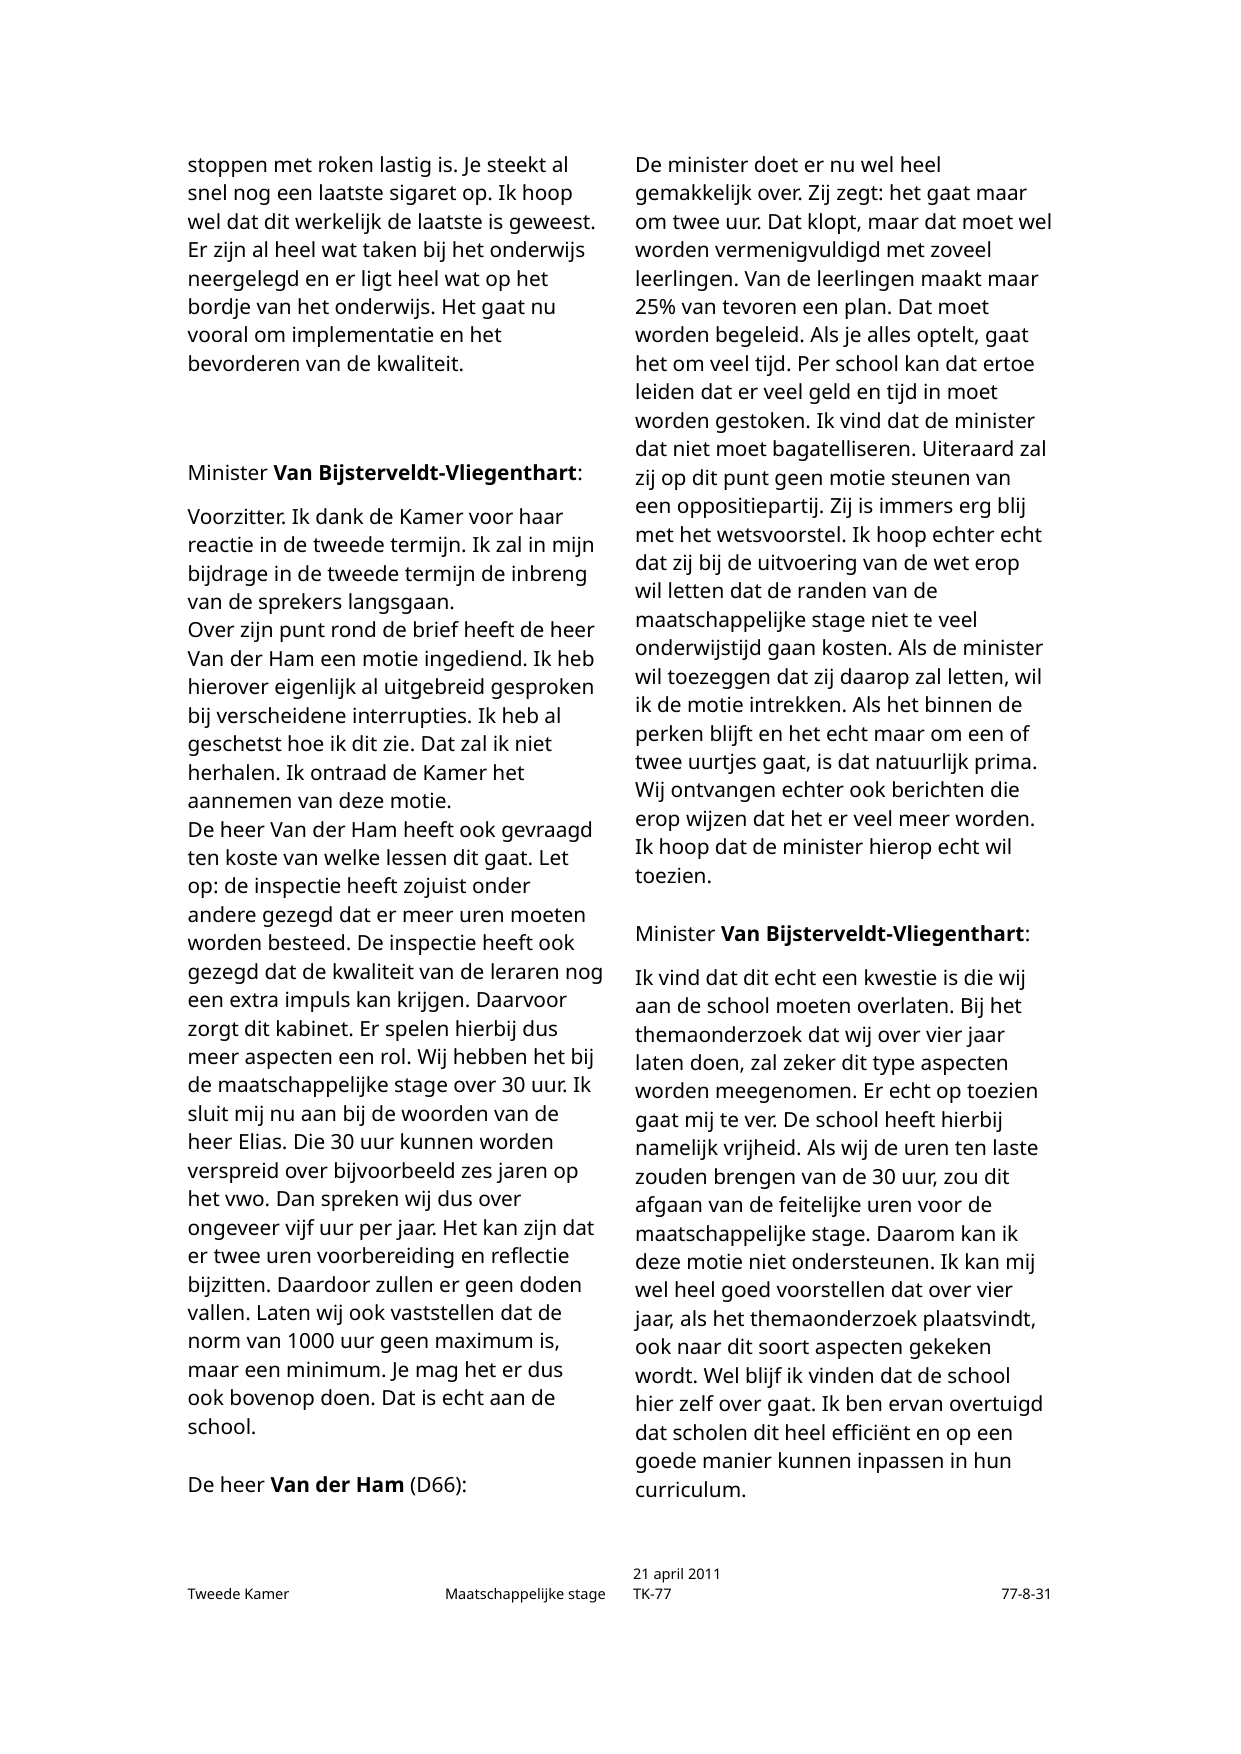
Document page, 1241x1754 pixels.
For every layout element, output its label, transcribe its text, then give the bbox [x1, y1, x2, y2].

text stoppen met roken lastig is. Je steekt al snel nog een laatste sigaret op. Ik hoop wel dat dit werkelijk de laatste is geweest. Er zijn al heel wat taken bij het onderwijs neergelegd en er ligt heel wat op het bordje van het onderwijs. Het gaat nu vooral om implementatie en het bevorderen van de kwaliteit. [187, 150, 605, 377]
text De minister doet er nu wel heel gemakkelijk over. Zij zegt: het gaat maar om twee uur. Dat klopt, maar dat moet wel worden vermenigvuldigd met zoveel leerlingen. Van de leerlingen maakt maar 25% van tevoren een plan. Dat moet worden begeleid. Als je alles optelt, gaat het om veel tijd. Per school kan dat ertoe leiden dat er veel geld en tijd in moet worden gestoken. Ik vind dat de minister dat niet moet bagatelliseren. Uiteraard zal zij op dit punt geen motie steunen van een oppositiepartij. Zij is immers erg blij met het wetsvoorstel. Ik hoop echter echt dat zij bij de uitvoering van de wet erop wil letten dat de randen van de maatschappelijke stage niet te veel onderwijstijd gaan kosten. Als de minister wil toezeggen dat zij daarop zal letten, wil ik de motie intrekken. Als het binnen de perken blijft en het echt maar om een of twee uurtjes gaat, is dat natuurlijk prima. Wij ontvangen echter ook berichten die erop wijzen dat het er veel meer worden. Ik hoop dat de minister hierop echt wil toezien. [635, 150, 1053, 889]
text De heer Van der Ham heeft ook gevraagd ten koste van welke lessen dit gaat. Let op: de inspectie heeft zojuist onder andere gezegd dat er meer uren moeten worden besteed. De inspectie heeft ook gezegd dat de kwaliteit van de leraren nog een extra impuls kan krijgen. Daarvoor zorgt dit kabinet. Er spelen hierbij dus meer aspecten een rol. Wij hebben het bij de maatschappelijke stage over 30 uur. Ik sluit mij nu aan bij de woorden van de heer Elias. Die 30 uur kunnen worden verspreid over bijvoorbeeld zes jaren op het vwo. Dan spreken wij dus over ongeveer vijf uur per jaar. Het kan zijn dat er twee uren voorbereiding en reflectie bijzitten. Daardoor zullen er geen doden vallen. Laten wij ook vaststellen dat de norm van 1000 uur geen maximum is, maar een minimum. Je mag het er dus ook bovenop doen. Dat is echt aan de school. [187, 815, 605, 1440]
text  [187, 407, 605, 436]
text Minister Van Bijsterveldt-Vliegenthart: [635, 919, 1053, 948]
text Over zijn punt rond de brief heeft de heer Van der Ham een motie ingediend. Ik heb hierover eigenlijk al uitgebreid gesproken bij verscheidene interrupties. Ik heb al geschetst hoe ik dit zie. Dat zal ik niet herhalen. Ik ontraad de Kamer het aannemen van deze motie. [187, 616, 605, 815]
text Minister Van Bijsterveldt-Vliegenthart: [187, 458, 605, 487]
text Ik vind dat dit echt een kwestie is die wij aan de school moeten overlaten. Bij het themaonderzoek dat wij over vier jaar laten doen, zal zeker dit type aspecten worden meegenomen. Er echt op toezien gaat mij te ver. De school heeft hierbij namelijk vrijheid. Als wij de uren ten laste zouden brengen van de 30 uur, zou dit afgaan van de feitelijke uren voor de maatschappelijke stage. Daarom kan ik deze motie niet ondersteunen. Ik kan mij wel heel goed voorstellen dat over vier jaar, als het themaonderzoek plaatsvindt, ook naar dit soort aspecten gekeken wordt. Wel blijf ik vinden dat de school hier zelf over gaat. Ik ben ervan overtuigd dat scholen dit heel efficiënt en op een goede manier kunnen inpassen in hun curriculum. [635, 963, 1053, 1503]
text Voorzitter. Ik dank de Kamer voor haar reactie in de tweede termijn. Ik zal in mijn bijdrage in de tweede termijn de inbreng van de sprekers langsgaan. [187, 502, 605, 616]
text De heer Van der Ham (D66): [187, 1470, 605, 1499]
